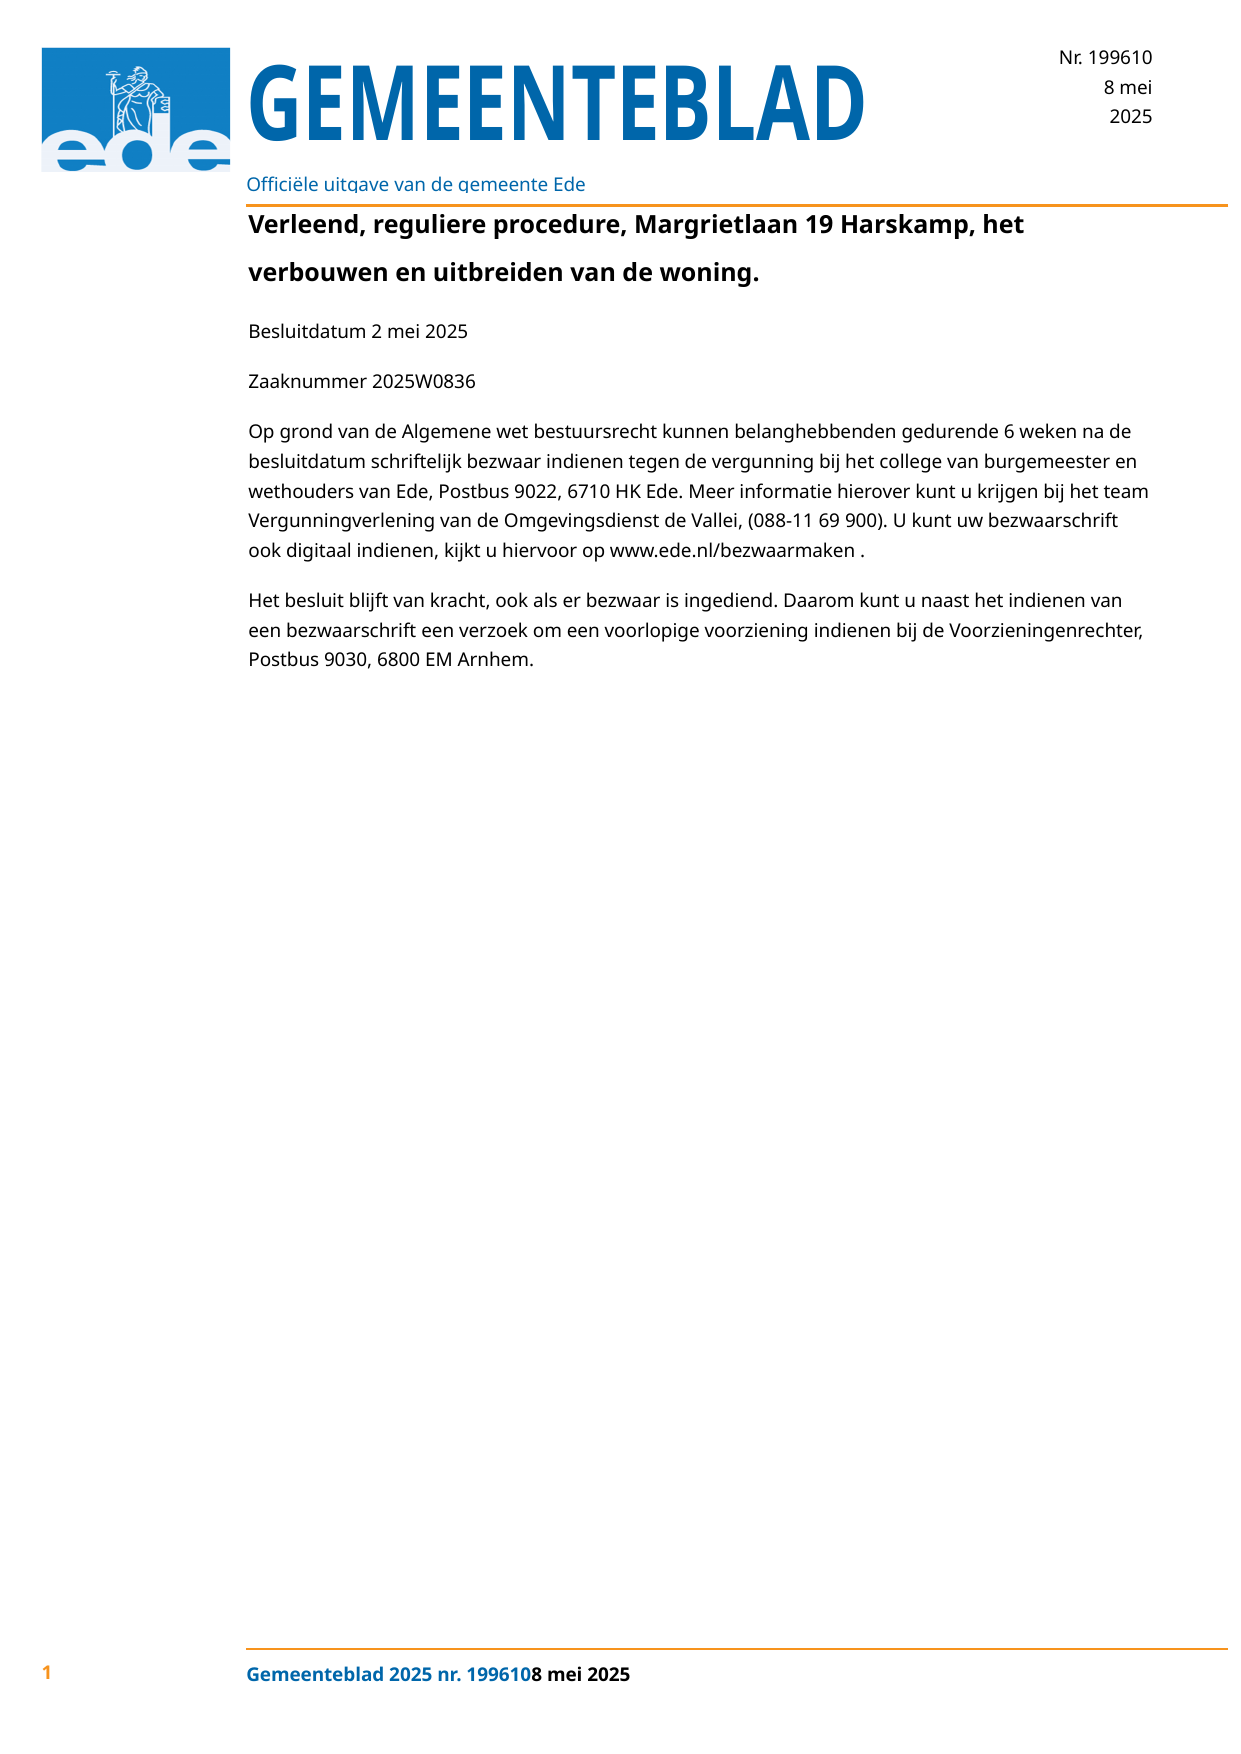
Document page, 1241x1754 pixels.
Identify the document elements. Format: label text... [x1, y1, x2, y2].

text Het besluit blijft van kracht, ook als er bezwaar is ingediend. Daarom kunt u naast het indienen van een bezwaarschrift een verzoek om een voorlopige voorziening indienen bij de Voorzieningenrechter, Postbus 9030, 6800 EM Arnhem. [248, 587, 1152, 672]
text Op grond van de Algemene wet bestuursrecht kunnen belanghebbenden gedurende 6 weken na de besluitdatum schriftelijk bezwaar indienen tegen de vergunning bij het college van burgemeester en wethouders van Ede, Postbus 9022, 6710 HK Ede. Meer informatie hierover kunt u krijgen bij het team Vergunningverlening van de Omgevingsdienst de Vallei, (088-11 69 900). U kunt uw bezwaarschrift ook digitaal indienen, kijkt u hiervoor op www.ede.nl/bezwaarmaken . [248, 419, 1152, 563]
picture [41, 47, 231, 172]
text Besluitdatum 2 mei 2025 [248, 318, 1152, 344]
text Verleend, reguliere procedure, Margrietlaan 19 Harskamp, het verbouwen en uitbreiden van de woning. [248, 207, 1152, 288]
text Zaaknummer 2025W0836 [248, 368, 1152, 394]
